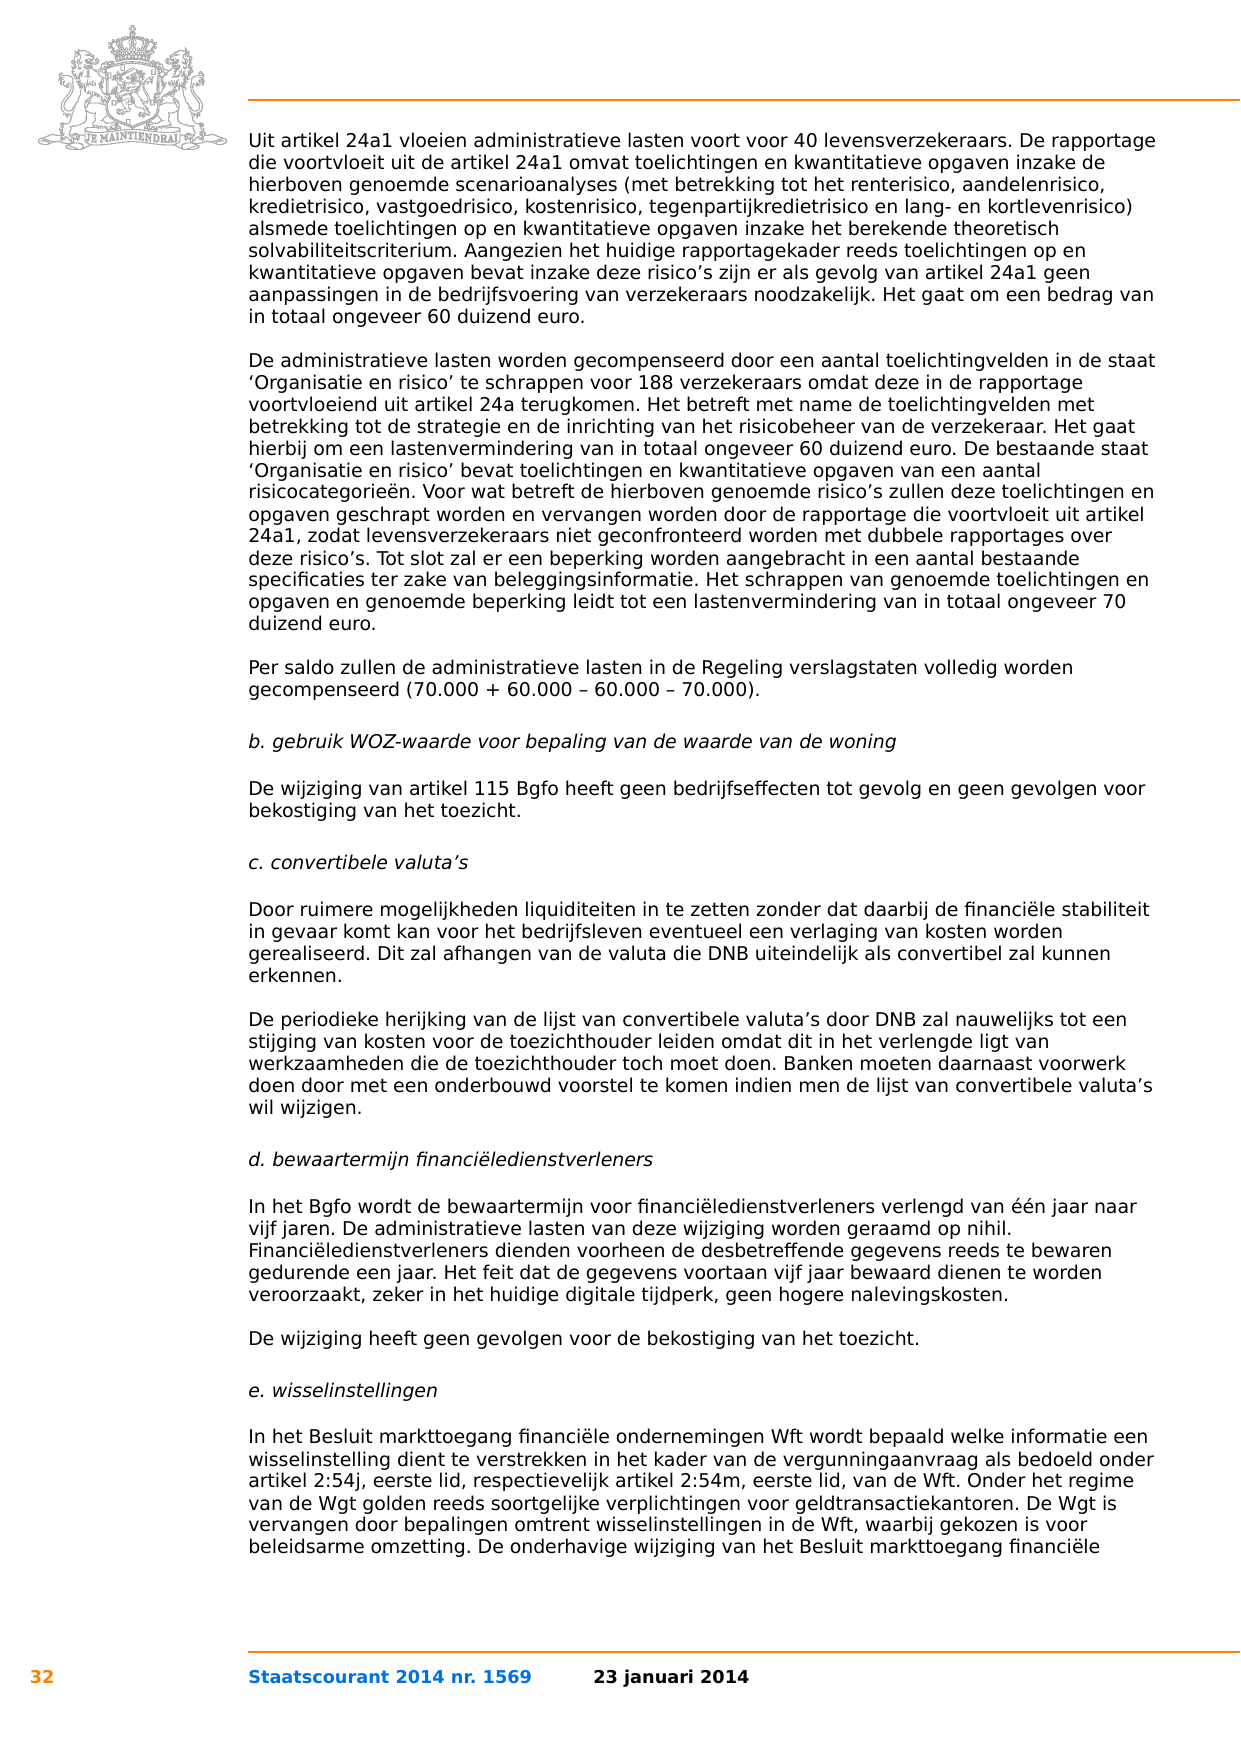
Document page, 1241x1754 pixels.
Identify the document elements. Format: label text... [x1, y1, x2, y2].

text In het Bgfo wordt de bewaartermijn voor financiëledienstverleners verlengd van één jaar naar vijf jaren. De administratieve lasten van deze wijziging worden geraamd op nihil. Financiëledienstverleners dienden voorheen de desbetreffende gegevens reeds te bewaren gedurende een jaar. Het feit dat de gegevens voortaan vijf jaar bewaard dienen te worden veroorzaakt, zeker in het huidige digitale tijdperk, geen hogere nalevingskosten. [248, 1196, 1163, 1306]
text Per saldo zullen de administratieve lasten in de Regeling verslagstaten volledig worden gecompenseerd (70.000 + 60.000 – 60.000 – 70.000). [248, 657, 1163, 701]
text De wijziging van artikel 115 Bgfo heeft geen bedrijfseffecten tot gevolg en geen gevolgen voor bekostiging van het toezicht. [248, 778, 1163, 822]
subtitle c. convertibele valuta’s [248, 852, 1163, 874]
text De wijziging heeft geen gevolgen voor de bekostiging van het toezicht. [248, 1327, 1163, 1349]
subtitle d. bewaartermijn financiëledienstverleners [248, 1149, 1163, 1171]
text De administratieve lasten worden gecompenseerd door een aantal toelichtingvelden in de staat ‘Organisatie en risico’ te schrappen voor 188 verzekeraars omdat deze in de rapportage voortvloeiend uit artikel 24a terugkomen. Het betreft met name de toelichtingvelden met betrekking tot de strategie en de inrichting van het risicobeheer van de verzekeraar. Het gaat hierbij om een lastenvermindering van in totaal ongeveer 60 duizend euro. De bestaande staat ‘Organisatie en risico’ bevat toelichtingen en kwantitatieve opgaven van een aantal risicocategorieën. Voor wat betreft de hierboven genoemde risico’s zullen deze toelichtingen en opgaven geschrapt worden en vervangen worden door de rapportage die voortvloeit uit artikel 24a1, zodat levensverzekeraars niet geconfronteerd worden met dubbele rapportages over deze risico’s. Tot slot zal er een beperking worden aangebracht in een aantal bestaande specificaties ter zake van beleggingsinformatie. Het schrappen van genoemde toelichtingen en opgaven en genoemde beperking leidt tot een lastenvermindering van in totaal ongeveer 70 duizend euro. [248, 349, 1163, 635]
subtitle b. gebruik WOZ-waarde voor bepaling van de waarde van de woning [248, 731, 1163, 753]
subtitle e. wisselinstellingen [248, 1379, 1163, 1401]
text Door ruimere mogelijkheden liquiditeiten in te zetten zonder dat daarbij de financiële stabiliteit in gevaar komt kan voor het bedrijfsleven eventueel een verlaging van kosten worden gerealiseerd. Dit zal afhangen van de valuta die DNB uiteindelijk als convertibel zal kunnen erkennen. [248, 899, 1163, 987]
text De periodieke herijking van de lijst van convertibele valuta’s door DNB zal nauwelijks tot een stijging van kosten voor de toezichthouder leiden omdat dit in het verlengde ligt van werkzaamheden die de toezichthouder toch moet doen. Banken moeten daarnaast voorwerk doen door met een onderbouwd voorstel te komen indien men de lijst van convertibele valuta’s wil wijzigen. [248, 1009, 1163, 1119]
text Uit artikel 24a1 vloeien administratieve lasten voort voor 40 levensverzekeraars. De rapportage die voortvloeit uit de artikel 24a1 omvat toelichtingen en kwantitatieve opgaven inzake de hierboven genoemde scenarioanalyses (met betrekking tot het renterisico, aandelenrisico, kredietrisico, vastgoedrisico, kostenrisico, tegenpartijkredietrisico en lang- en kortlevenrisico) alsmede toelichtingen op en kwantitatieve opgaven inzake het berekende theoretisch solvabiliteitscriterium. Aangezien het huidige rapportagekader reeds toelichtingen op en kwantitatieve opgaven bevat inzake deze risico’s zijn er als gevolg van artikel 24a1 geen aanpassingen in de bedrijfsvoering van verzekeraars noodzakelijk. Het gaat om een bedrag van in totaal ongeveer 60 duizend euro. [248, 130, 1163, 328]
picture [38, 25, 227, 150]
text In het Besluit markttoegang financiële ondernemingen Wft wordt bepaald welke informatie een wisselinstelling dient te verstrekken in het kader van de vergunningaanvraag als bedoeld onder artikel 2:54j, eerste lid, respectievelijk artikel 2:54m, eerste lid, van de Wft. Onder het regime van de Wgt golden reeds soortgelijke verplichtingen voor geldtransactiekantoren. De Wgt is vervangen door bepalingen omtrent wisselinstellingen in de Wft, waarbij gekozen is voor beleidsarme omzetting. De onderhavige wijziging van het Besluit markttoegang financiële [248, 1426, 1163, 1558]
